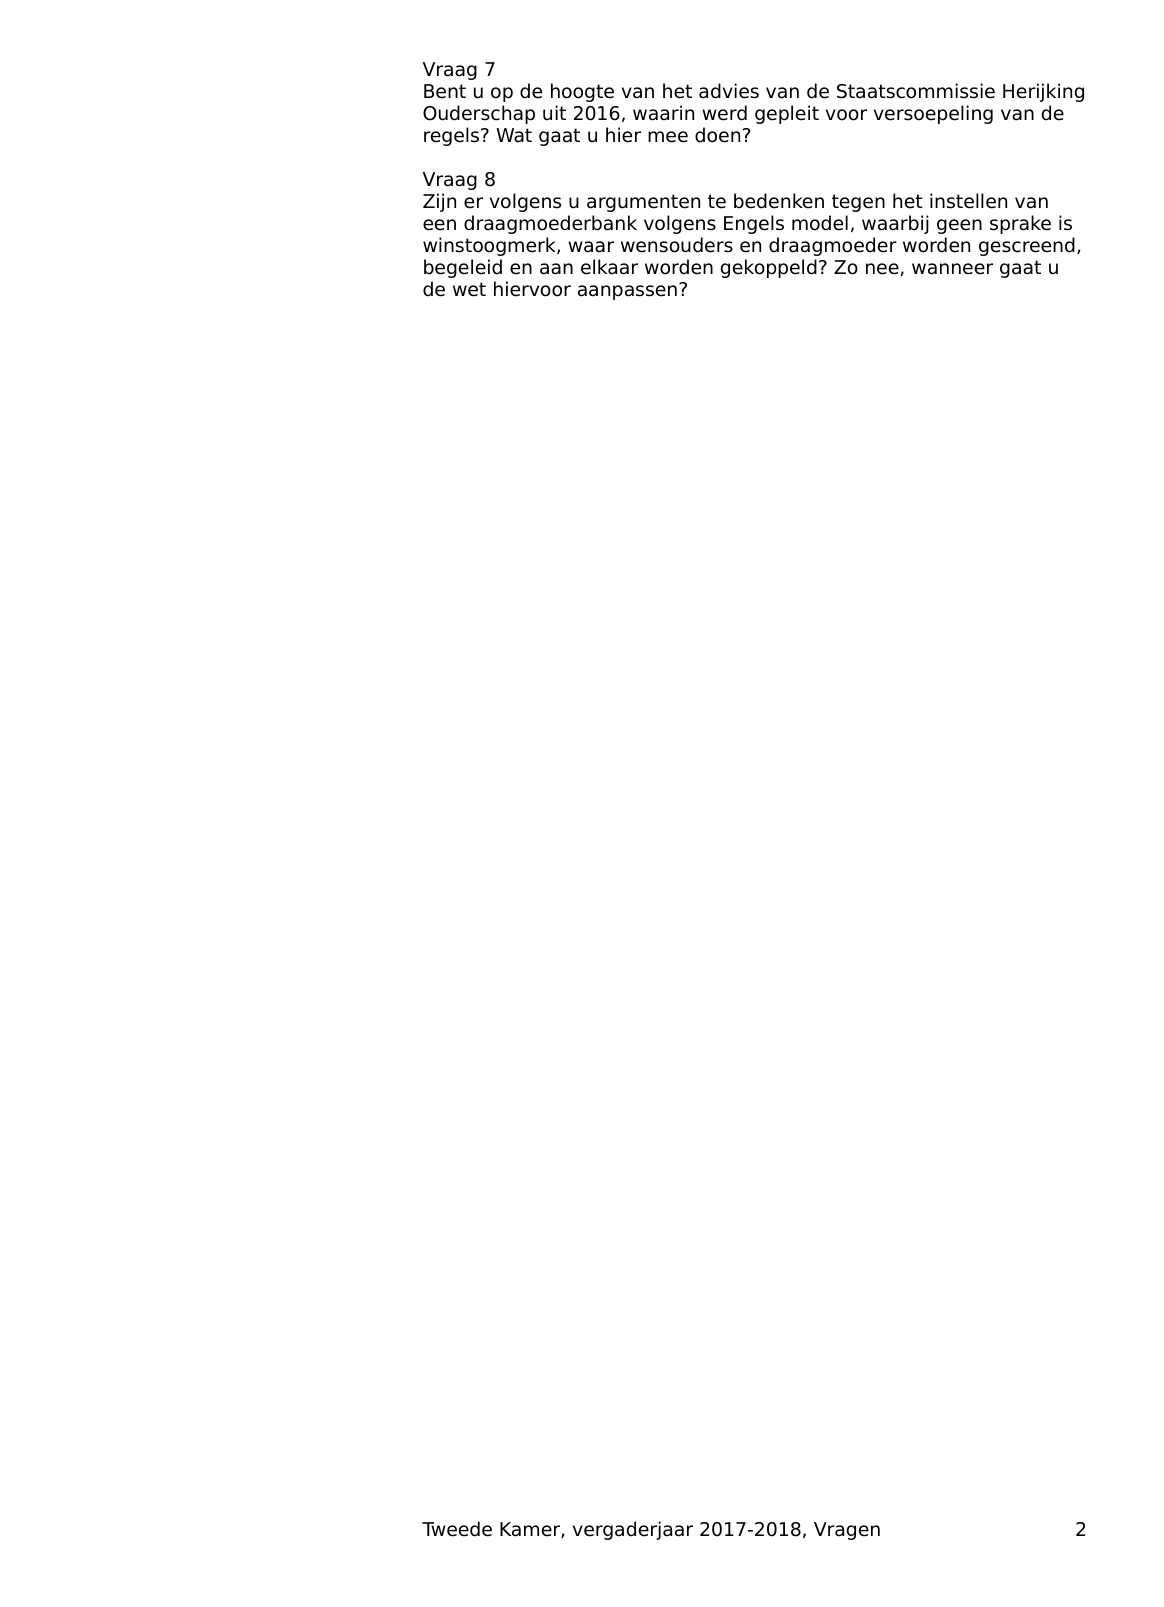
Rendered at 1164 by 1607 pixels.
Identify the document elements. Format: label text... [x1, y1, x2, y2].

text Bent u op de hoogte van het advies van de Staatscommissie Herijking Ouderschap uit 2016, waarin werd gepleit voor versoepeling van de regels? Wat gaat u hier mee doen? [422, 81, 1087, 147]
text Zijn er volgens u argumenten te bedenken tegen het instellen van een draagmoederbank volgens Engels model, waarbij geen sprake is winstoogmerk, waar wensouders en draagmoeder worden gescreend, begeleid en aan elkaar worden gekoppeld? Zo nee, wanneer gaat u de wet hiervoor aanpassen? [422, 191, 1087, 301]
text Vraag 8 [422, 169, 1087, 191]
text Vraag 7 [422, 59, 1087, 81]
